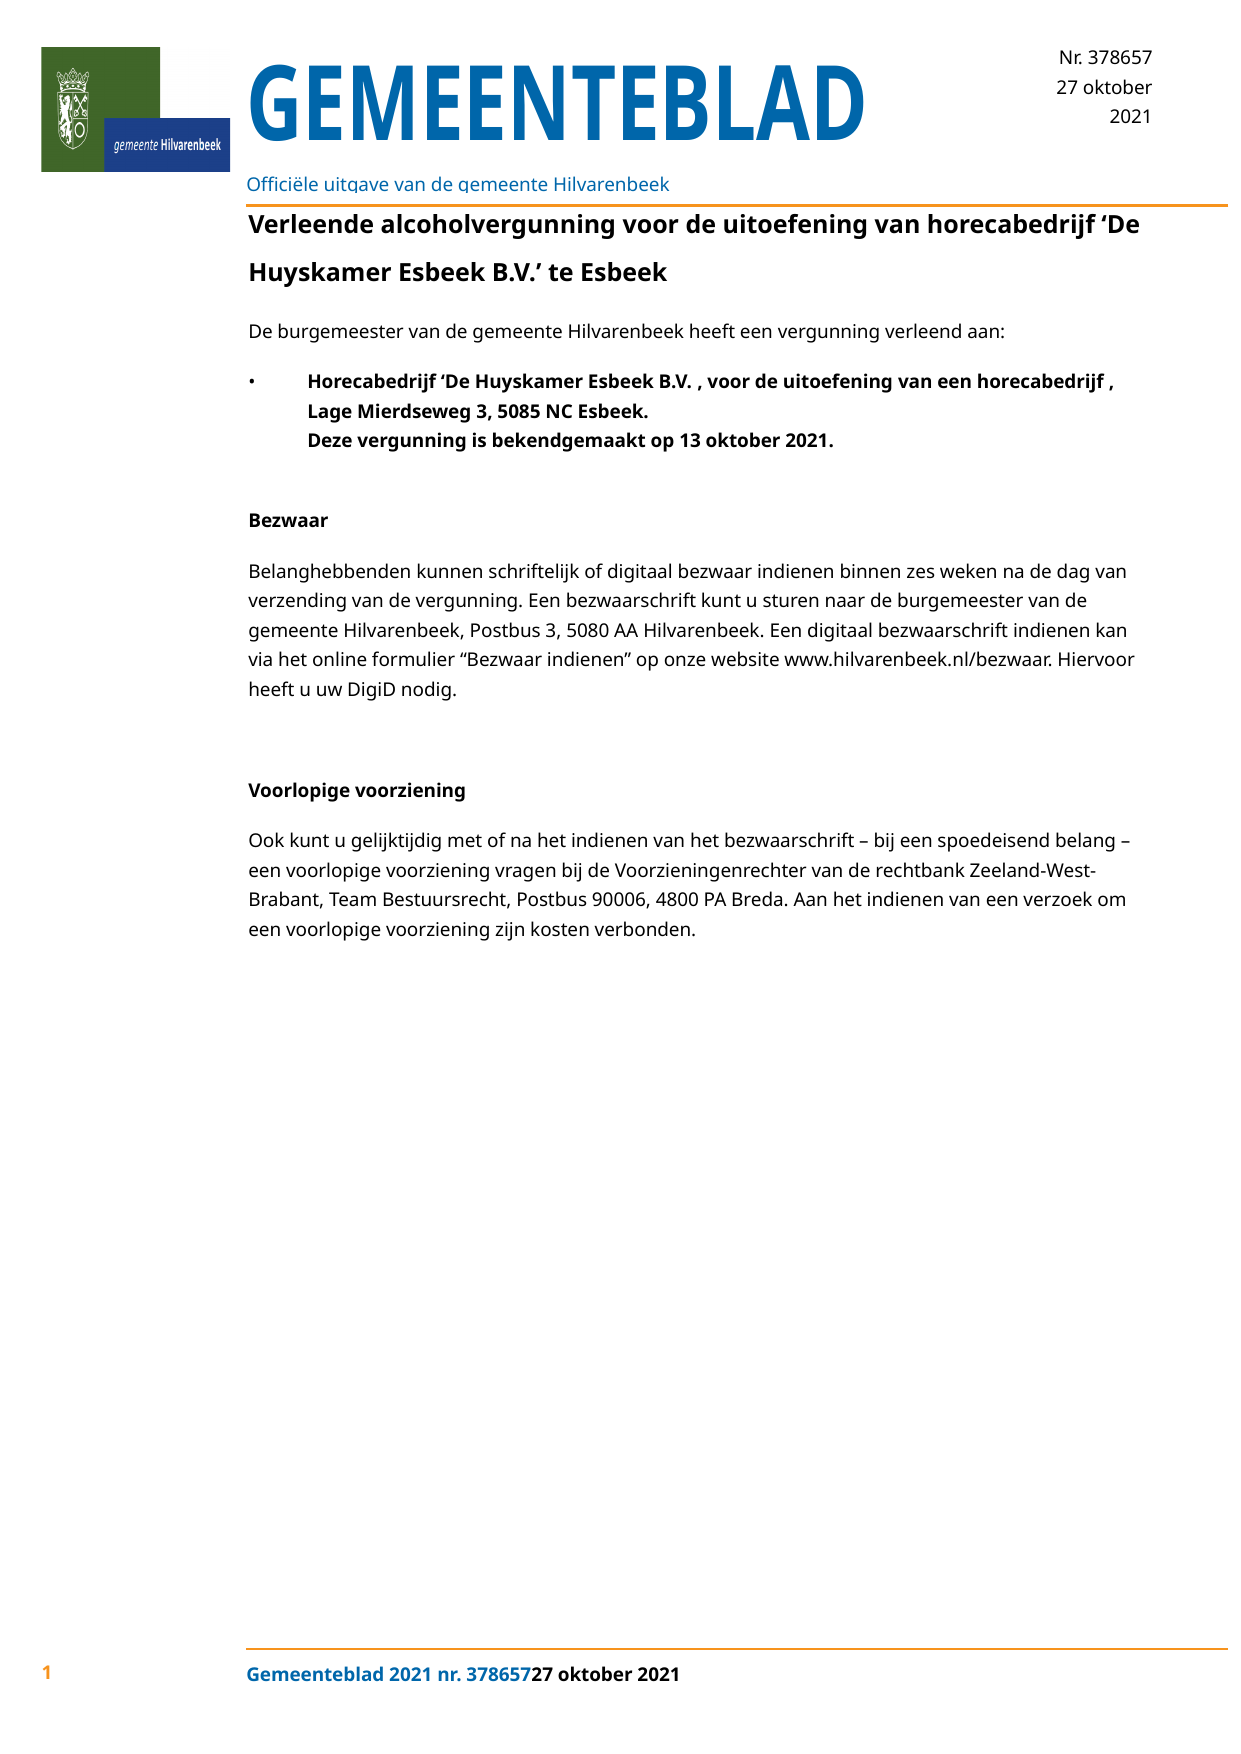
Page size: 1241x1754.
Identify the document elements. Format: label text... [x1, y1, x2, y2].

picture [41, 47, 231, 172]
text Verleende alcoholvergunning voor de uitoefening van horecabedrijf ‘De Huyskamer Esbeek B.V.’ te Esbeek [248, 207, 1152, 288]
list Deze vergunning is bekendgemaakt op 13 oktober 2021. [248, 427, 1152, 453]
text Belanghebbenden kunnen schriftelijk of digitaal bezwaar indienen binnen zes weken na de dag van verzending van de vergunning. Een bezwaarschrift kunt u sturen naar de burgemeester van de gemeente Hilvarenbeek, Postbus 3, 5080 AA Hilvarenbeek. Een digitaal bezwaarschrift indienen kan via het online formulier “Bezwaar indienen” op onze website www.hilvarenbeek.nl/bezwaar. Hiervoor heeft u uw DigiD nodig. [248, 558, 1152, 702]
text Bezwaar [248, 507, 1152, 533]
text Ook kunt u gelijktijdig met of na het indienen van het bezwaarschrift – bij een spoedeisend belang – een voorlopige voorziening vragen bij de Voorzieningenrechter van de rechtbank Zeeland-West-Brabant, Team Bestuursrecht, Postbus 90006, 4800 PA Breda. Aan het indienen van een verzoek om een voorlopige voorziening zijn kosten verbonden. [248, 827, 1152, 942]
text De burgemeester van de gemeente Hilvarenbeek heeft een vergunning verleend aan: [248, 318, 1152, 344]
text Voorlopige voorziening [248, 777, 1152, 803]
list Horecabedrijf ‘De Huyskamer Esbeek B.V. , voor de uitoefening van een horecabedrijf , Lage Mierdseweg 3, 5085 NC Esbeek. [248, 368, 1152, 424]
